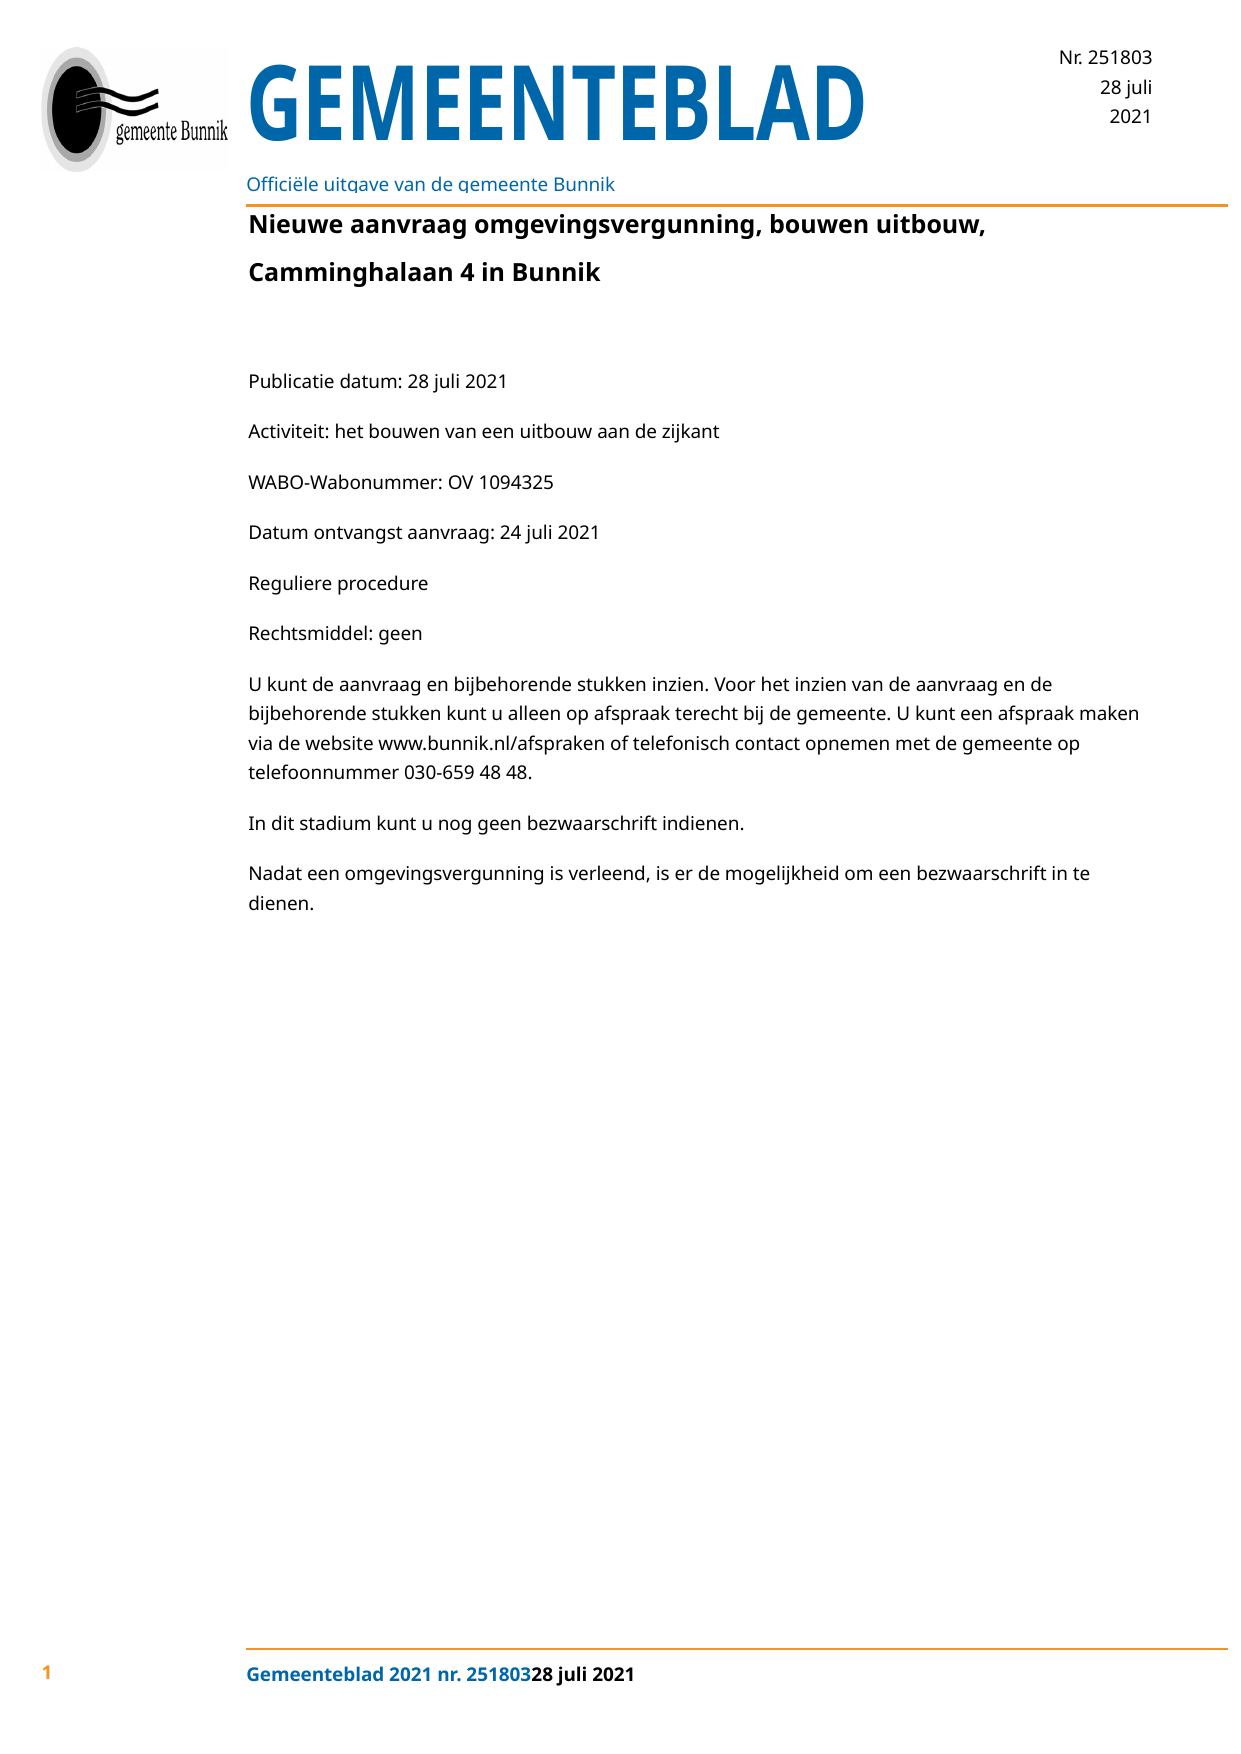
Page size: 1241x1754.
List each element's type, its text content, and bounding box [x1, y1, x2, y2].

text Nieuwe aanvraag omgevingsvergunning, bouwen uitbouw, Camminghalaan 4 in Bunnik [248, 207, 1152, 288]
text Datum ontvangst aanvraag: 24 juli 2021 [248, 519, 1152, 545]
text Activiteit: het bouwen van een uitbouw aan de zijkant [248, 419, 1152, 444]
text U kunt de aanvraag en bijbehorende stukken inzien. Voor het inzien van de aanvraag en de bijbehorende stukken kunt u alleen op afspraak terecht bij de gemeente. U kunt een afspraak maken via de website www.bunnik.nl/afspraken of telefonisch contact opnemen met de gemeente op telefoonnummer 030-659 48 48. [248, 671, 1152, 785]
picture [41, 47, 231, 172]
text Nadat een omgevingsvergunning is verleend, is er de mogelijkheid om een bezwaarschrift in te dienen. [248, 860, 1152, 916]
text Reguliere procedure [248, 570, 1152, 596]
text Rechtsmiddel: geen [248, 620, 1152, 646]
text Publicatie datum: 28 juli 2021 [248, 368, 1152, 394]
text WABO-Wabonummer: OV 1094325 [248, 469, 1152, 495]
text In dit stadium kunt u nog geen bezwaarschrift indienen. [248, 810, 1152, 836]
